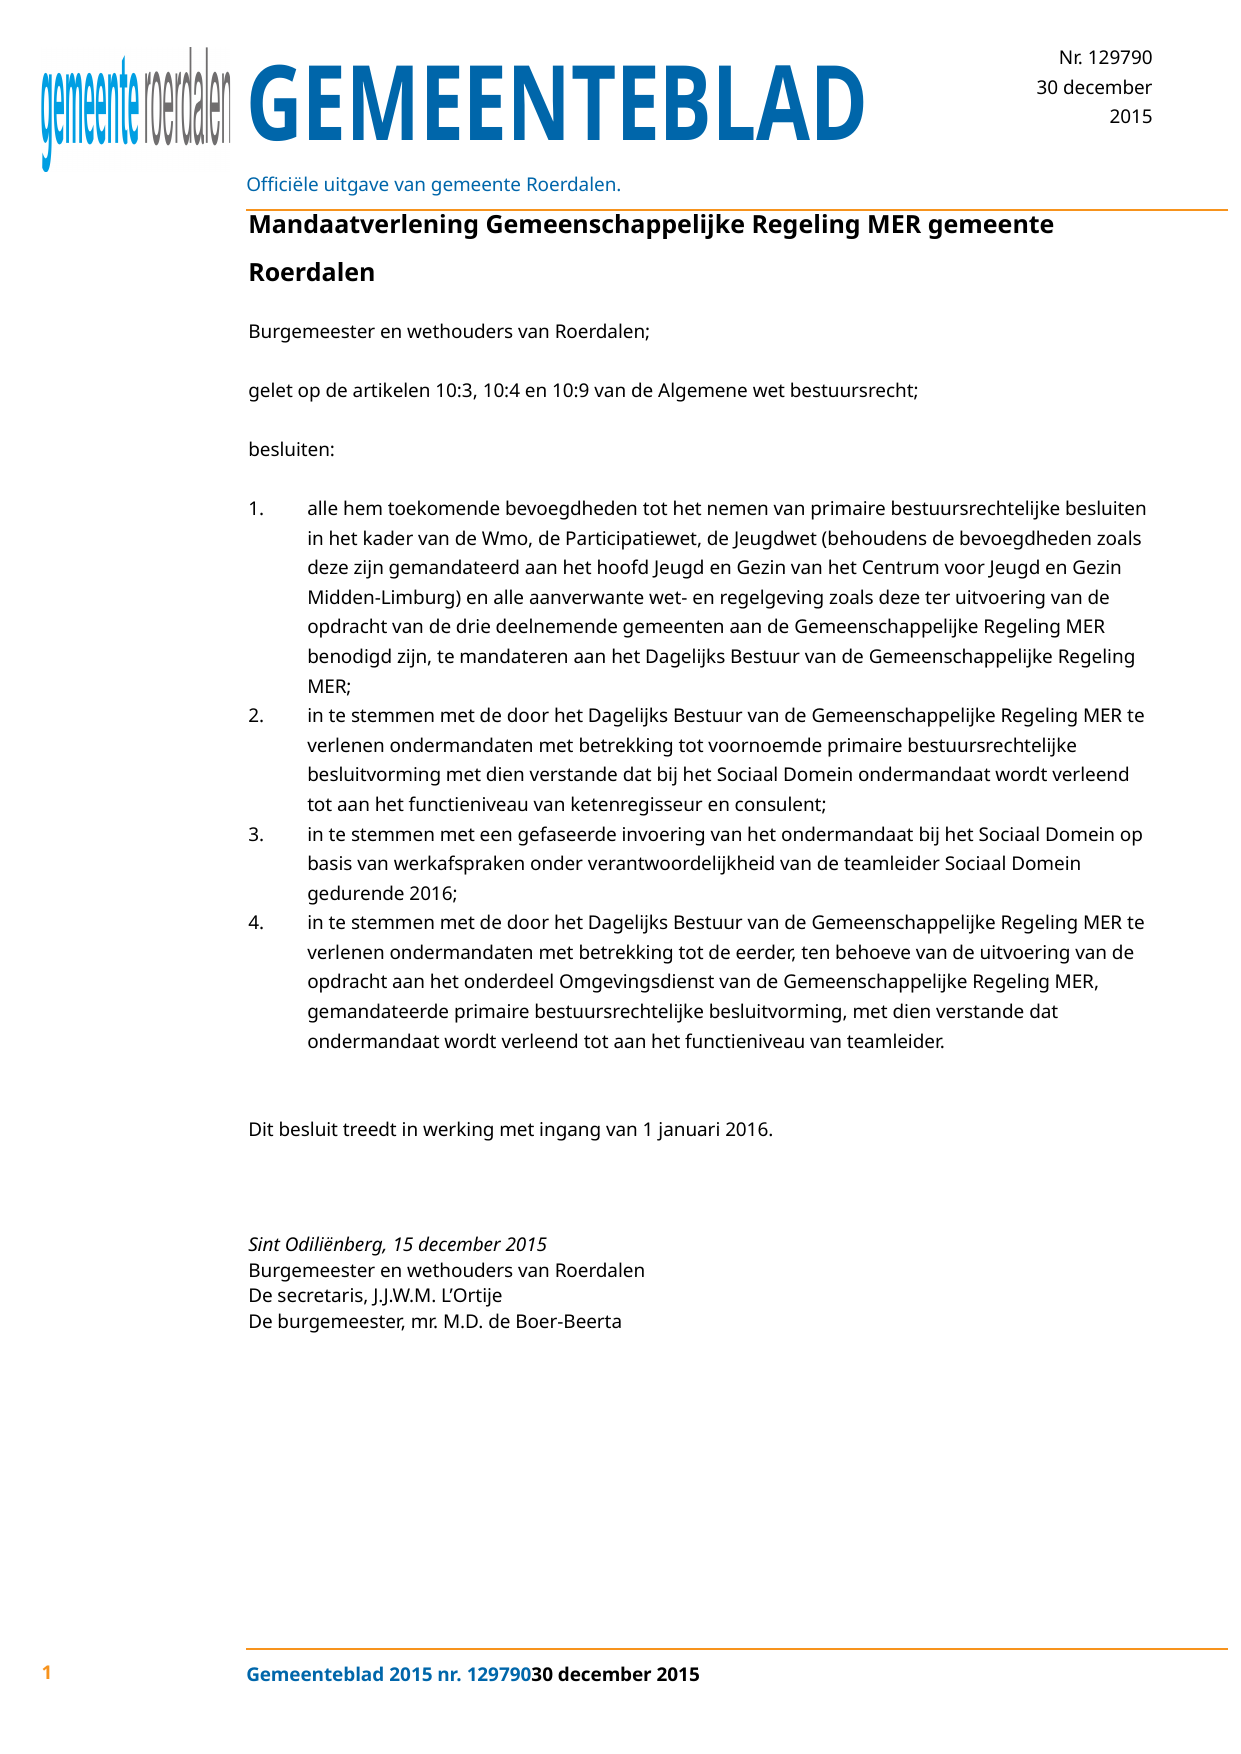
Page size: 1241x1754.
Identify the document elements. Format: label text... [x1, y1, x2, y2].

text De burgemeester, mr. M.D. de Boer-Beerta [248, 1308, 1152, 1334]
text De secretaris, J.J.W.M. L’Ortije [248, 1283, 1152, 1308]
text Mandaatverlening Gemeenschappelijke Regeling MER gemeente Roerdalen [248, 211, 1152, 288]
list in te stemmen met de door het Dagelijks Bestuur van de Gemeenschappelijke Regeling MER te verlenen ondermandaten met betrekking tot de eerder, ten behoeve van de uitvoering van de opdracht aan het onderdeel Omgevingsdienst van de Gemeenschappelijke Regeling MER, gemandateerde primaire bestuursrechtelijke besluitvorming, met dien verstande dat ondermandaat wordt verleend tot aan het functieniveau van teamleider. [248, 909, 1152, 1054]
text Dit besluit treedt in werking met ingang van 1 januari 2016. [248, 1117, 1152, 1142]
list in te stemmen met een gefaseerde invoering van het ondermandaat bij het Sociaal Domein op basis van werkafspraken onder verantwoordelijkheid van de teamleider Sociaal Domein gedurende 2016; [248, 821, 1152, 906]
text Burgemeester en wethouders van Roerdalen [248, 1257, 1152, 1283]
picture [41, 47, 231, 172]
picture [41, 134, 48, 172]
text Burgemeester en wethouders van Roerdalen; [248, 318, 1152, 344]
list alle hem toekomende bevoegdheden tot het nemen van primaire bestuursrechtelijke besluiten in het kader van de Wmo, de Participatiewet, de Jeugdwet (behoudens de bevoegdheden zoals deze zijn gemandateerd aan het hoofd Jeugd en Gezin van het Centrum voor Jeugd en Gezin Midden-Limburg) en alle aanverwante wet- en regelgeving zoals deze ter uitvoering van de opdracht van de drie deelnemende gemeenten aan de Gemeenschappelijke Regeling MER benodigd zijn, te mandateren aan het Dagelijks Bestuur van de Gemeenschappelijke Regeling MER; [248, 495, 1152, 699]
text Sint Odiliënberg, 15 december 2015 [248, 1231, 1152, 1257]
text gelet op de artikelen 10:3, 10:4 en 10:9 van de Algemene wet bestuursrecht; [248, 377, 1152, 403]
list in te stemmen met de door het Dagelijks Bestuur van de Gemeenschappelijke Regeling MER te verlenen ondermandaten met betrekking tot voornoemde primaire bestuursrechtelijke besluitvorming met dien verstande dat bij het Sociaal Domein ondermandaat wordt verleend tot aan het functieniveau van ketenregisseur en consulent; [248, 702, 1152, 817]
text besluiten: [248, 436, 1152, 462]
